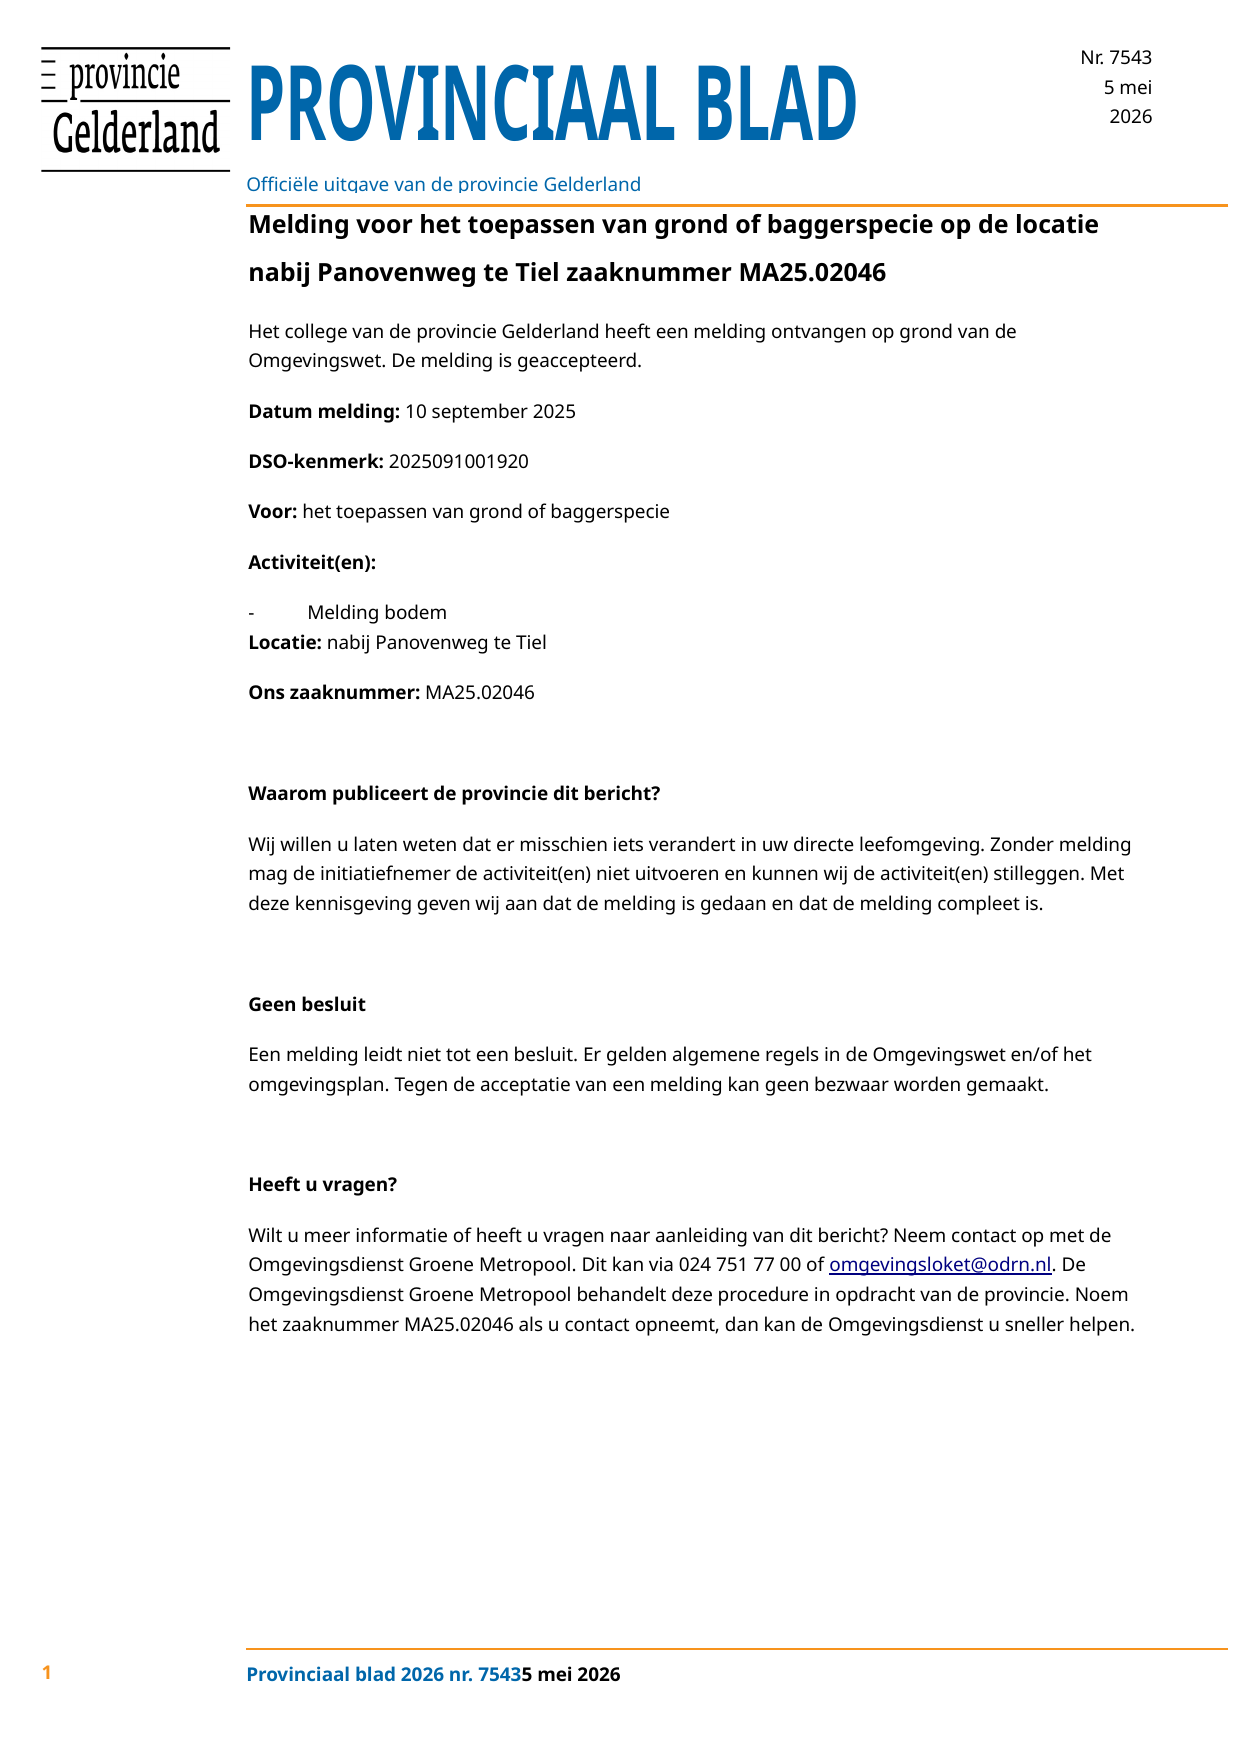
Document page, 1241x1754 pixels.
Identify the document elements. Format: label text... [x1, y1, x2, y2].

text Activiteit(en): [248, 549, 1152, 575]
text Geen besluit [248, 991, 1152, 1017]
text Waarom publiceert de provincie dit bericht? [248, 780, 1152, 806]
text Heeft u vragen? [248, 1172, 1152, 1197]
text DSO-kenmerk: 2025091001920 [248, 448, 1152, 474]
list Melding bodem [248, 599, 1152, 625]
text Locatie: nabij Panovenweg te Tiel [248, 629, 1152, 655]
text Datum melding: 10 september 2025 [248, 398, 1152, 424]
text Wij willen u laten weten dat er misschien iets verandert in uw directe leefomgeving. Zonder melding mag de initiatiefnemer de activiteit(en) niet uitvoeren en kunnen wij de activiteit(en) stilleggen. Met deze kennisgeving geven wij aan dat de melding is gedaan en dat de melding compleet is. [248, 831, 1152, 916]
text Ons zaaknummer: MA25.02046 [248, 679, 1152, 705]
text Een melding leidt niet tot een besluit. Er gelden algemene regels in de Omgevingswet en/of het omgevingsplan. Tegen de acceptatie van een melding kan geen bezwaar worden gemaakt. [248, 1041, 1152, 1097]
text Wilt u meer informatie of heeft u vragen naar aanleiding van dit bericht? Neem contact op met de Omgevingsdienst Groene Metropool. Dit kan via 024 751 77 00 of omgevingsloket@odrn.nl. De Omgevingsdienst Groene Metropool behandelt deze procedure in opdracht van de provincie. Noem het zaaknummer MA25.02046 als u contact opneemt, dan kan de Omgevingsdienst u sneller helpen. [248, 1222, 1152, 1337]
picture [41, 47, 231, 172]
text Voor: het toepassen van grond of baggerspecie [248, 499, 1152, 524]
text Het college van de provincie Gelderland heeft een melding ontvangen op grond van de Omgevingswet. De melding is geaccepteerd. [248, 318, 1152, 373]
text Melding voor het toepassen van grond of baggerspecie op de locatie nabij Panovenweg te Tiel zaaknummer MA25.02046 [248, 207, 1152, 288]
